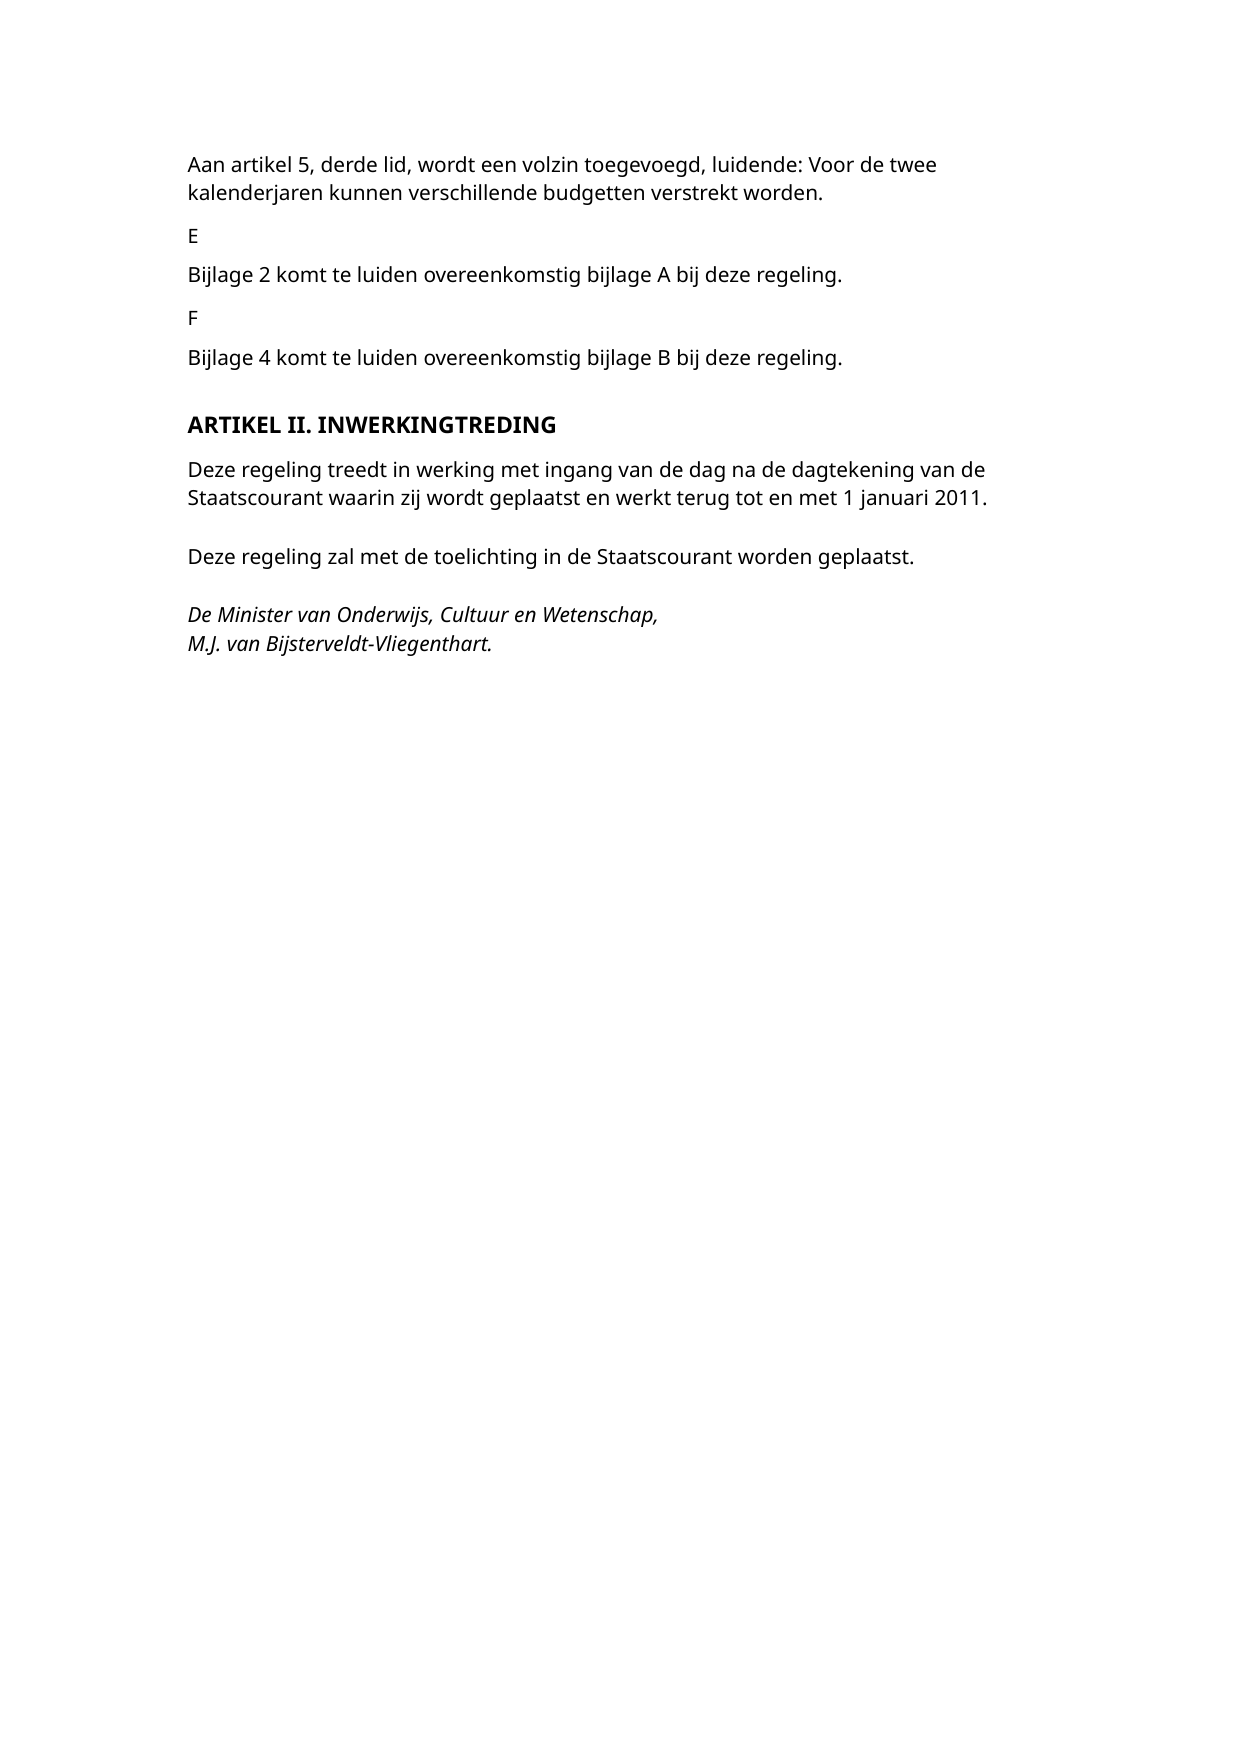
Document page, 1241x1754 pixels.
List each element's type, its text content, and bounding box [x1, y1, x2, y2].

text Bijlage 4 komt te luiden overeenkomstig bijlage B bij deze regeling. [187, 343, 1053, 371]
text M.J. van Bijsterveldt-Vliegenthart. [187, 629, 1053, 657]
text Deze regeling zal met de toelichting in de Staatscourant worden geplaatst. [187, 542, 1053, 570]
text Aan artikel 5, derde lid, wordt een volzin toegevoegd, luidende: Voor de twee kalenderjaren kunnen verschillende budgetten verstrekt worden. [187, 150, 1053, 207]
text De Minister van Onderwijs, Cultuur en Wetenschap, [187, 600, 1053, 629]
text F [187, 304, 1053, 331]
text Bijlage 2 komt te luiden overeenkomstig bijlage A bij deze regeling. [187, 261, 1053, 289]
subtitle ARTIKEL II. INWERKINGTREDING [187, 409, 1053, 440]
text E [187, 222, 1053, 249]
text Deze regeling treedt in werking met ingang van de dag na de dagtekening van de Staatscourant waarin zij wordt geplaatst en werkt terug tot en met 1 januari 2011. [187, 455, 1053, 512]
